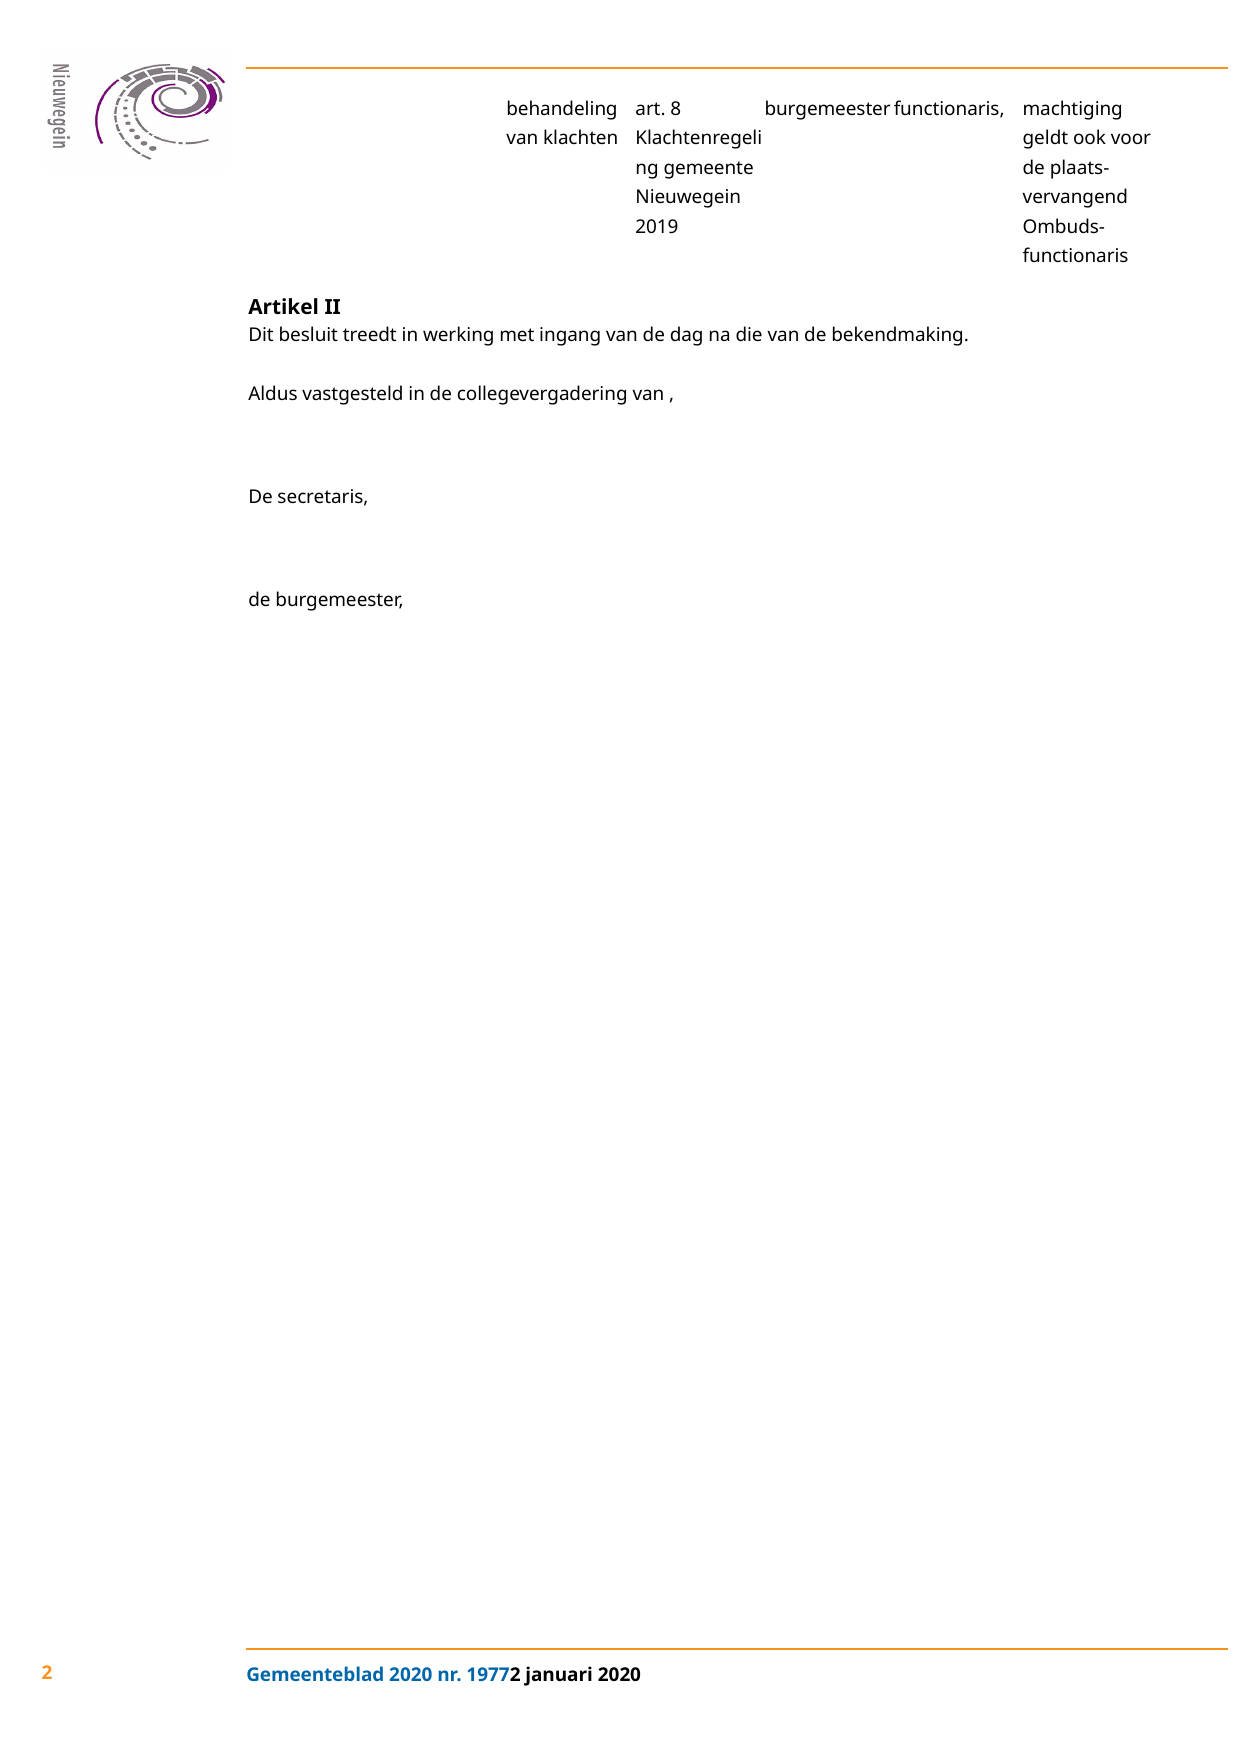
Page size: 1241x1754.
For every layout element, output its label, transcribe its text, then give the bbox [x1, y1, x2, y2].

text De secretaris, [248, 483, 1152, 509]
text Dit besluit treedt in werking met ingang van de dag na die van de bekendmaking. [248, 321, 1152, 347]
table_cell functionaris, [894, 95, 1022, 268]
picture [41, 47, 231, 172]
table_cell [377, 95, 506, 268]
table_cell art. 8 Klachtenregeling gemeente Nieuwegein 2019 [635, 95, 764, 268]
text Artikel II [248, 292, 1152, 321]
table_cell burgemeester [764, 95, 893, 268]
table_cell behandeling van klachten [506, 95, 635, 268]
text de burgemeester, [248, 586, 1152, 612]
table_cell machtiging geldt ook voor de plaats-vervangend Ombuds-functionaris [1023, 95, 1152, 268]
text Aldus vastgesteld in de collegevergadering van , [248, 380, 1152, 406]
table_cell [248, 95, 377, 268]
